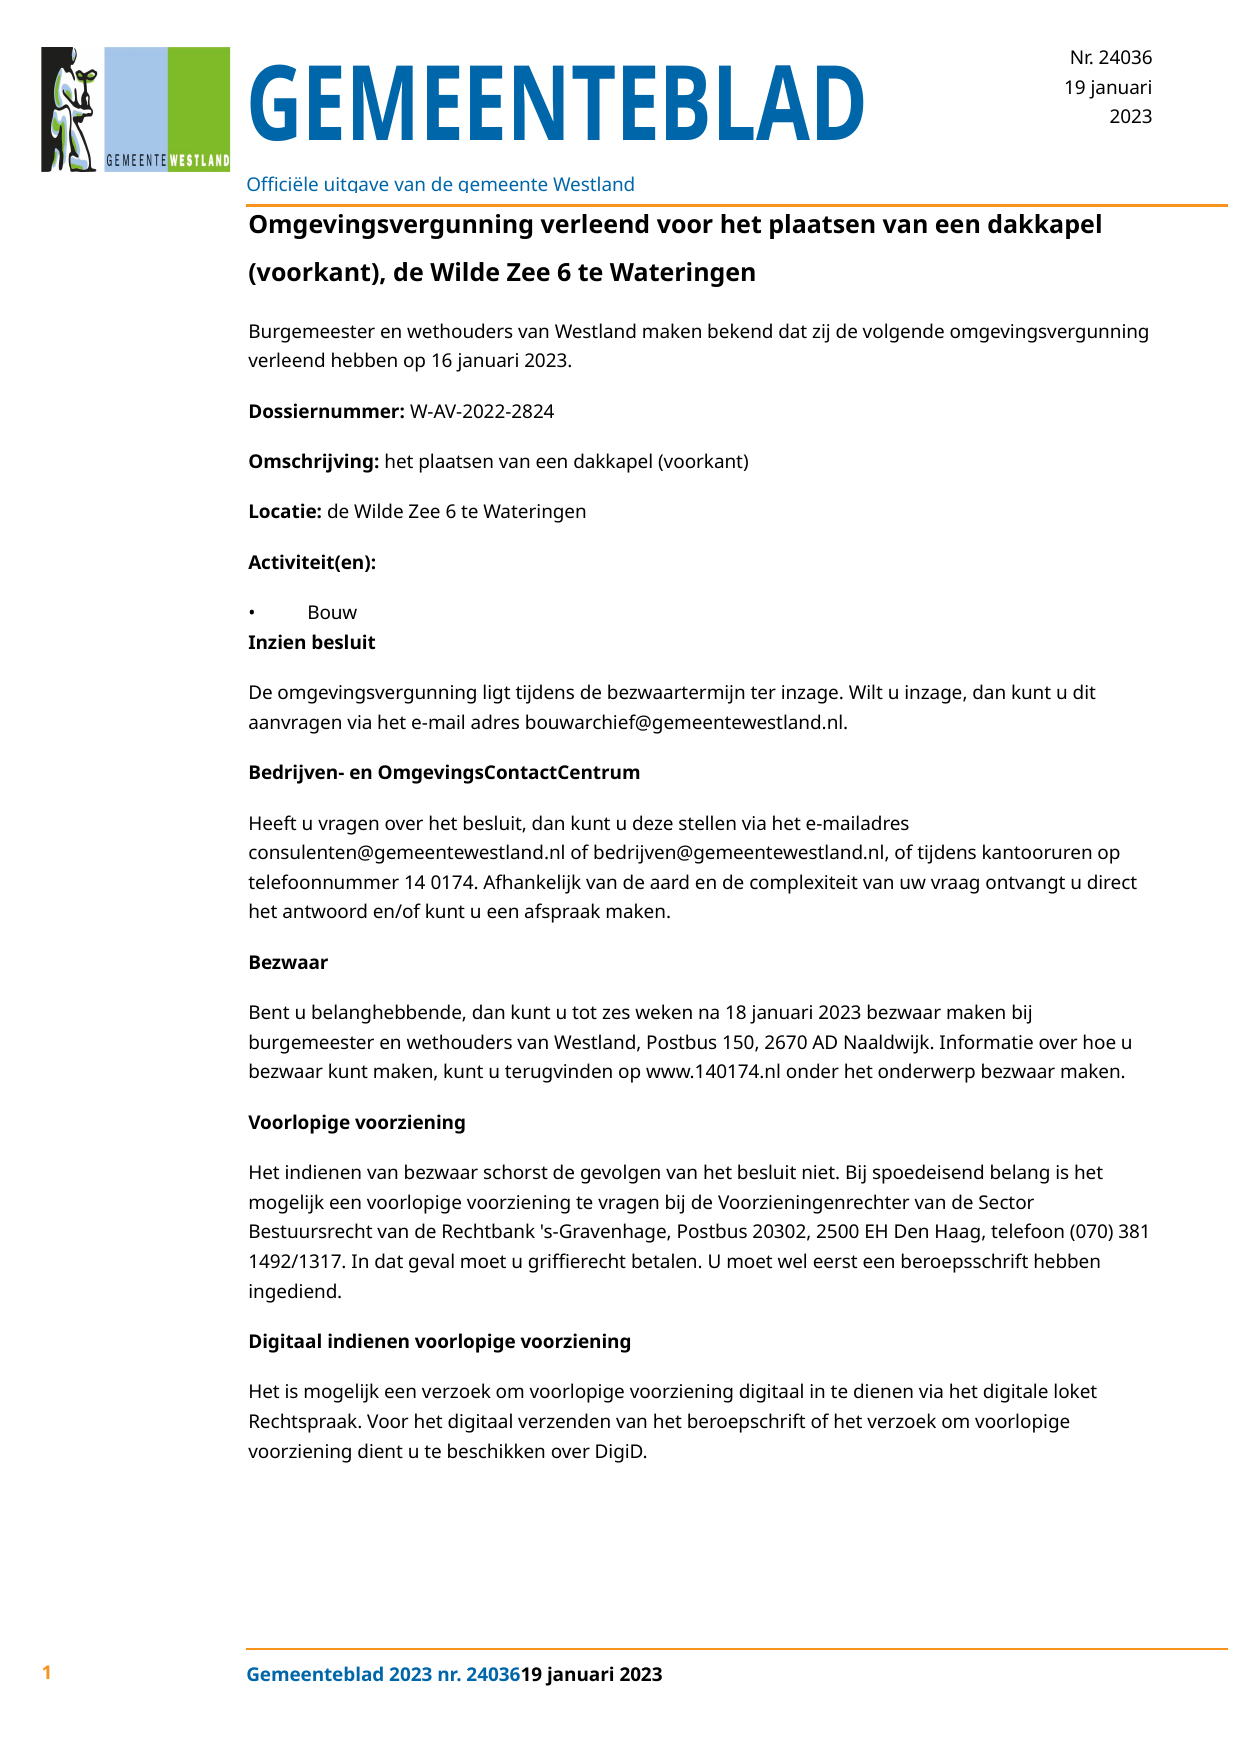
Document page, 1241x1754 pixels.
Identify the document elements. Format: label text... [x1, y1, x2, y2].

text Activiteit(en): [248, 549, 1152, 575]
text Inzien besluit [248, 629, 1152, 655]
text Dossiernummer: W-AV-2022-2824 [248, 398, 1152, 424]
text Het indienen van bezwaar schorst de gevolgen van het besluit niet. Bij spoedeisend belang is het mogelijk een voorlopige voorziening te vragen bij de Voorzieningenrechter van de Sector Bestuursrecht van de Rechtbank 's-Gravenhage, Postbus 20302, 2500 EH Den Haag, telefoon (070) 381 1492/1317. In dat geval moet u griffierecht betalen. U moet wel eerst een beroepsschrift hebben ingediend. [248, 1159, 1152, 1304]
list Bouw [248, 599, 1152, 625]
picture [41, 47, 231, 172]
text Bent u belanghebbende, dan kunt u tot zes weken na 18 januari 2023 bezwaar maken bij burgemeester en wethouders van Westland, Postbus 150, 2670 AD Naaldwijk. Informatie over hoe u bezwaar kunt maken, kunt u terugvinden op www.140174.nl onder het onderwerp bezwaar maken. [248, 999, 1152, 1084]
text Locatie: de Wilde Zee 6 te Wateringen [248, 499, 1152, 524]
text Bedrijven- en OmgevingsContactCentrum [248, 759, 1152, 785]
text Bezwaar [248, 949, 1152, 975]
text De omgevingsvergunning ligt tijdens de bezwaartermijn ter inzage. Wilt u inzage, dan kunt u dit aanvragen via het e-mail adres bouwarchief@gemeentewestland.nl. [248, 679, 1152, 735]
text Heeft u vragen over het besluit, dan kunt u deze stellen via het e-mailadres consulenten@gemeentewestland.nl of bedrijven@gemeentewestland.nl, of tijdens kantooruren op telefoonnummer 14 0174. Afhankelijk van de aard en de complexiteit van uw vraag ontvangt u direct het antwoord en/of kunt u een afspraak maken. [248, 810, 1152, 924]
text Omschrijving: het plaatsen van een dakkapel (voorkant) [248, 448, 1152, 474]
text Burgemeester en wethouders van Westland maken bekend dat zij de volgende omgevingsvergunning verleend hebben op 16 januari 2023. [248, 318, 1152, 373]
text Voorlopige voorziening [248, 1109, 1152, 1135]
text Digitaal indienen voorlopige voorziening [248, 1328, 1152, 1354]
text Het is mogelijk een verzoek om voorlopige voorziening digitaal in te dienen via het digitale loket Rechtspraak. Voor het digitaal verzenden van het beroepschrift of het verzoek om voorlopige voorziening dient u te beschikken over DigiD. [248, 1379, 1152, 1464]
text Omgevingsvergunning verleend voor het plaatsen van een dakkapel (voorkant), de Wilde Zee 6 te Wateringen [248, 207, 1152, 288]
